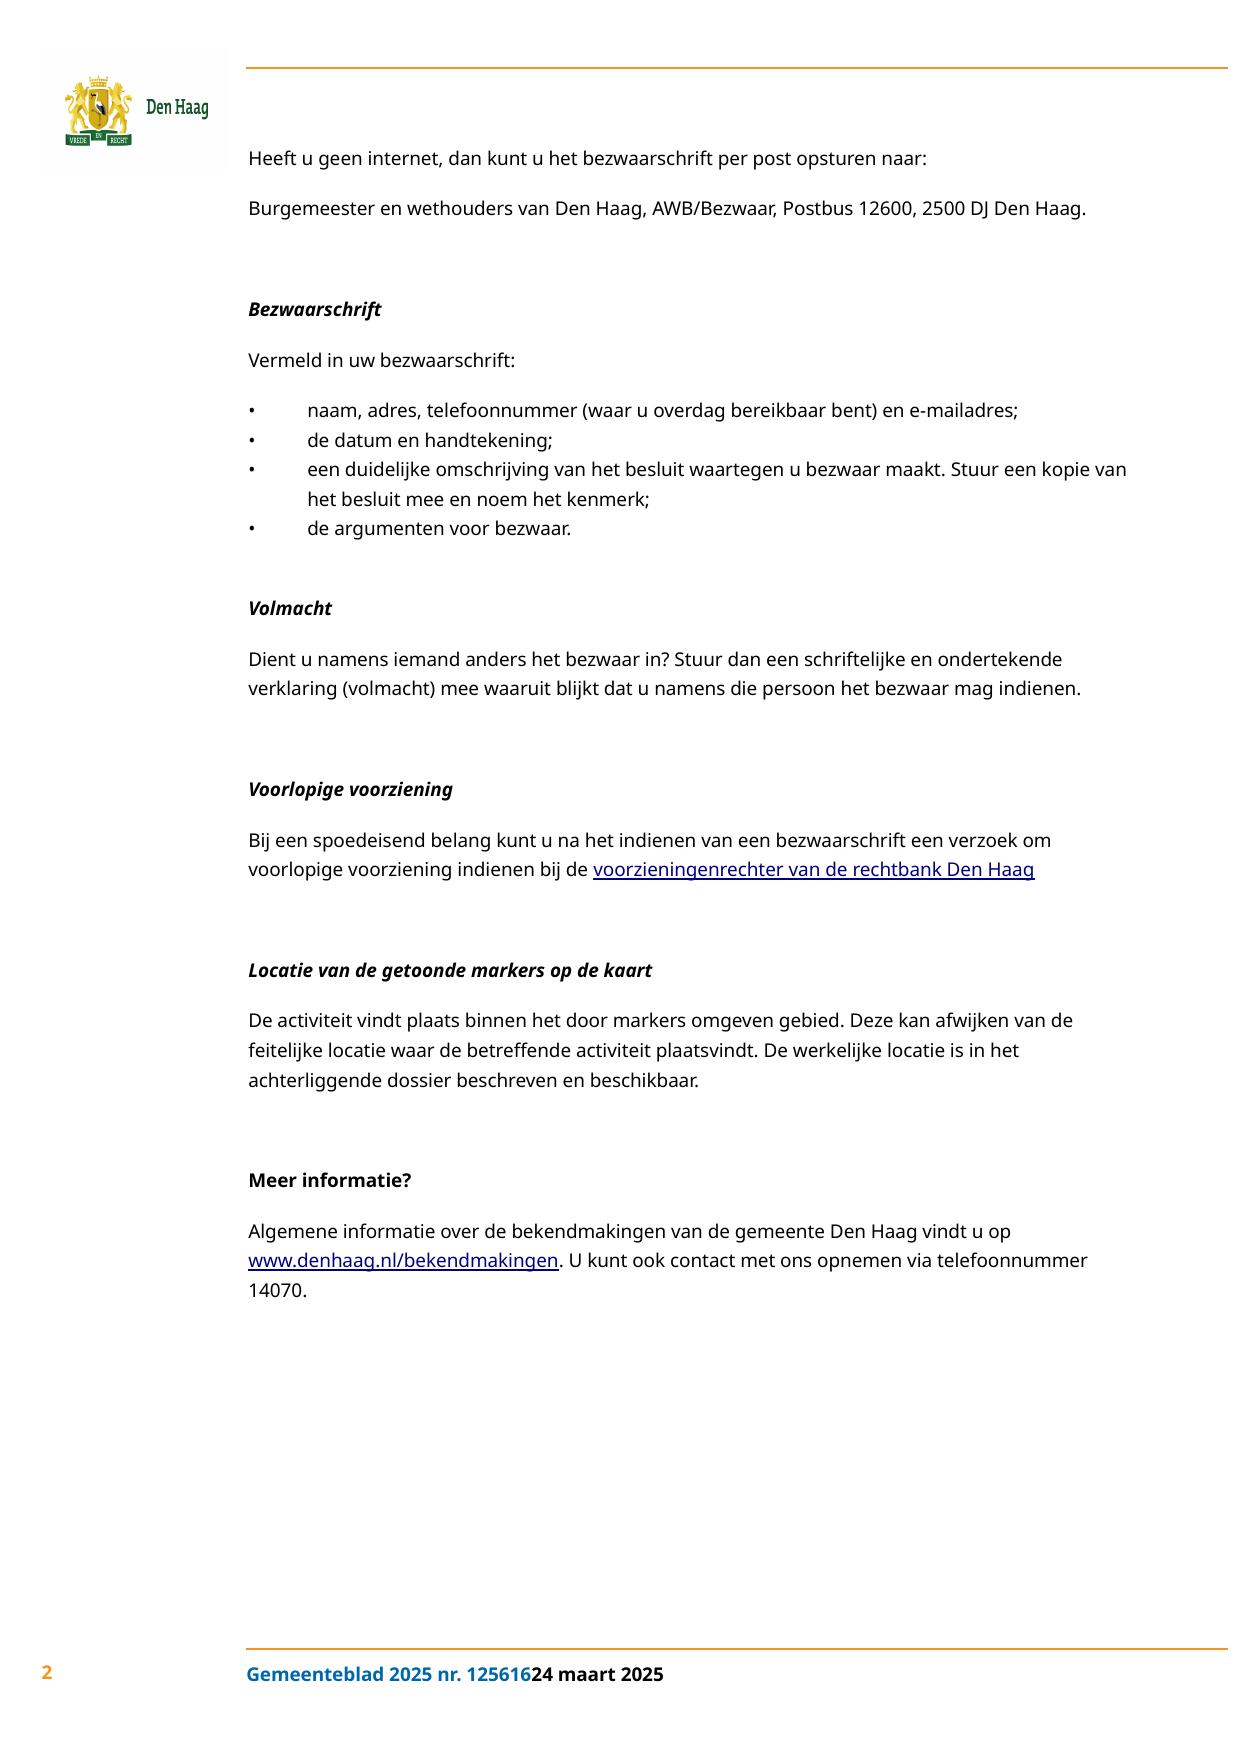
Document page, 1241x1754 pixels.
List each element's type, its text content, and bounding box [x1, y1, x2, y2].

text Burgemeester en wethouders van Den Haag, AWB/Bezwaar, Postbus 12600, 2500 DJ Den Haag. [248, 196, 1152, 221]
list de argumenten voor bezwaar. [248, 516, 1152, 541]
text Vermeld in uw bezwaarschrift: [248, 347, 1152, 373]
text Locatie van de getoonde markers op de kaart [248, 957, 1152, 983]
text Voorlopige voorziening [248, 776, 1152, 802]
text Bij een spoedeisend belang kunt u na het indienen van een bezwaarschrift een verzoek om voorlopige voorziening indienen bij de voorzieningenrechter van de rechtbank Den Haag [248, 827, 1152, 882]
picture [41, 47, 231, 172]
list de datum en handtekening; [248, 427, 1152, 453]
text De activiteit vindt plaats binnen het door markers omgeven gebied. Deze kan afwijken van de feitelijke locatie waar de betreffende activiteit plaatsvindt. De werkelijke locatie is in het achterliggende dossier beschreven en beschikbaar. [248, 1008, 1152, 1093]
text Bezwaarschrift [248, 296, 1152, 322]
text Dient u namens iemand anders het bezwaar in? Stuur dan een schriftelijke en ondertekende verklaring (volmacht) mee waaruit blijkt dat u namens die persoon het bezwaar mag indienen. [248, 646, 1152, 701]
text Algemene informatie over de bekendmakingen van de gemeente Den Haag vindt u op www.denhaag.nl/bekendmakingen. U kunt ook contact met ons opnemen via telefoonnummer 14070. [248, 1218, 1152, 1303]
text Meer informatie? [248, 1168, 1152, 1193]
list naam, adres, telefoonnummer (waar u overdag bereikbaar bent) en e-mailadres; [248, 397, 1152, 423]
list een duidelijke omschrijving van het besluit waartegen u bezwaar maakt. Stuur een kopie van het besluit mee en noem het kenmerk; [248, 456, 1152, 512]
text Heeft u geen internet, dan kunt u het bezwaarschrift per post opsturen naar: [248, 145, 1152, 171]
text Volmacht [248, 596, 1152, 621]
